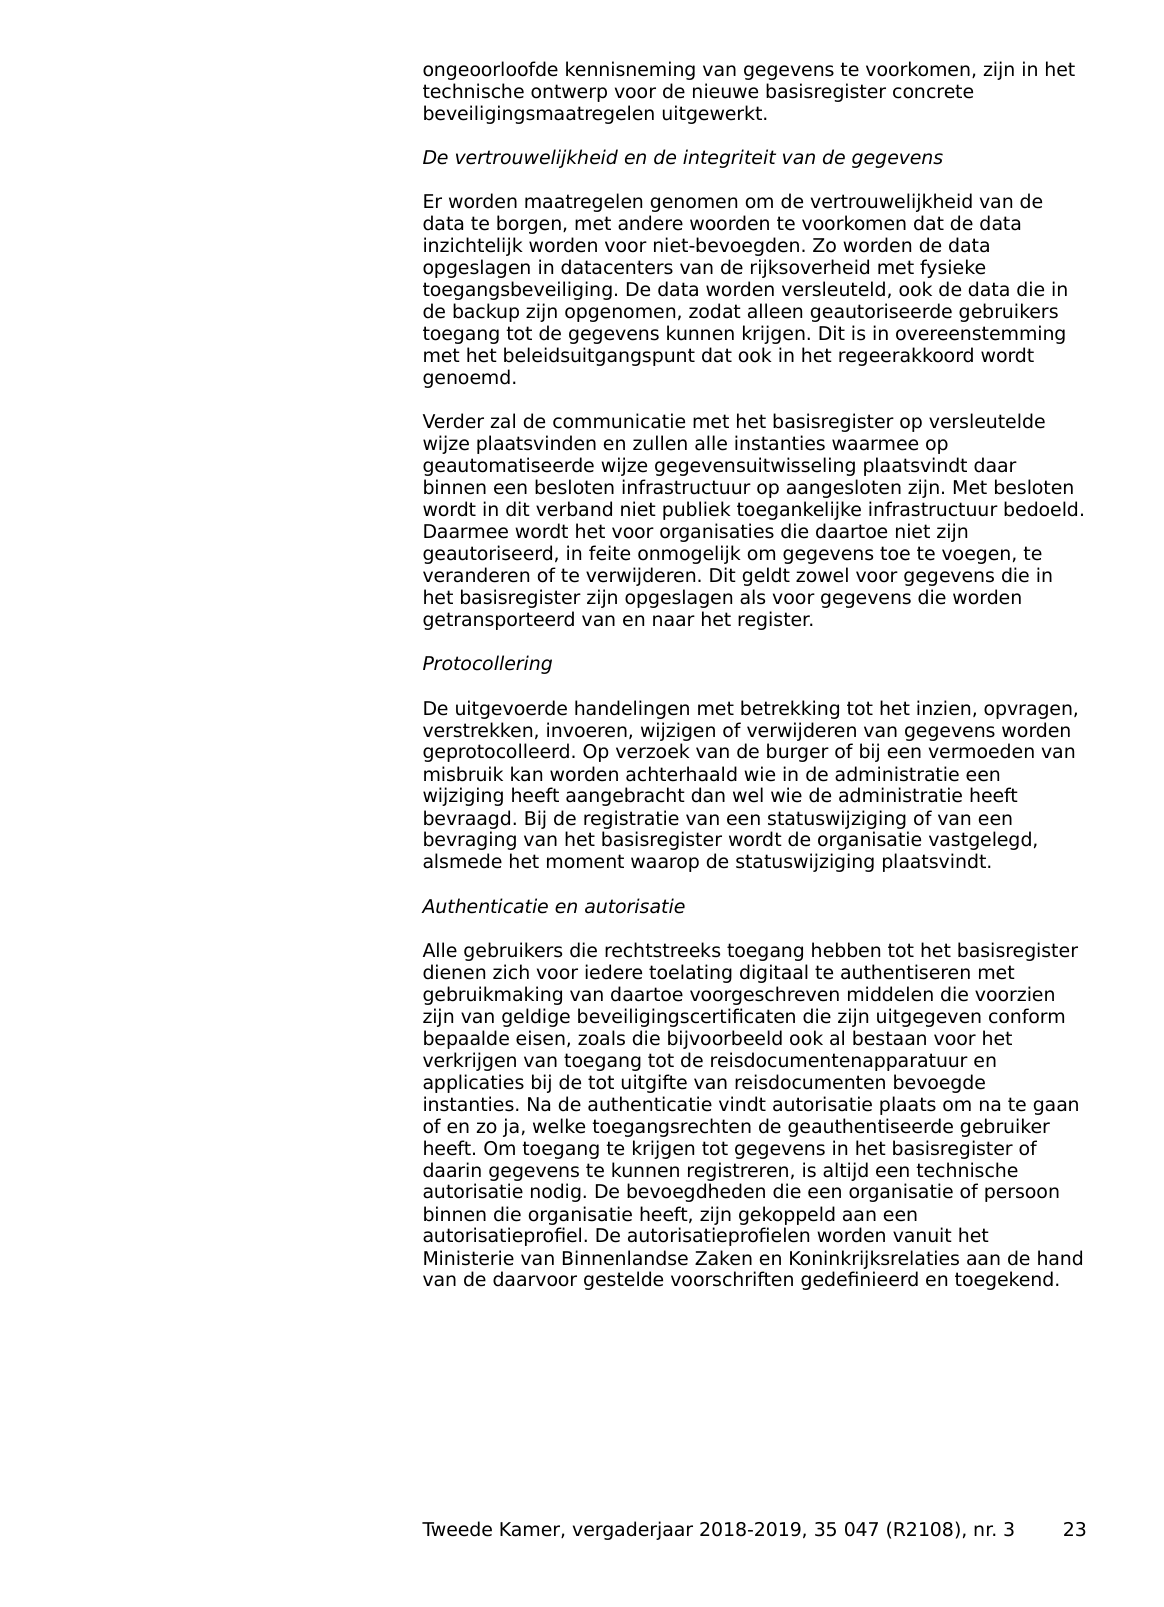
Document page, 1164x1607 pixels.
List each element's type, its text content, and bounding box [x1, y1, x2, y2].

subtitle Authenticatie en autorisatie [422, 896, 1087, 917]
text Verder zal de communicatie met het basisregister op versleutelde wijze plaatsvinden en zullen alle instanties waarmee op geautomatiseerde wijze gegevensuitwisseling plaatsvindt daar binnen een besloten infrastructuur op aangesloten zijn. Met besloten wordt in dit verband niet publiek toegankelijke infrastructuur bedoeld. Daarmee wordt het voor organisaties die daartoe niet zijn geautoriseerd, in feite onmogelijk om gegevens toe te voegen, te veranderen of te verwijderen. Dit geldt zowel voor gegevens die in het basisregister zijn opgeslagen als voor gegevens die worden getransporteerd van en naar het register. [422, 411, 1087, 631]
text ongeoorloofde kennisneming van gegevens te voorkomen, zijn in het technische ontwerp voor de nieuwe basisregister concrete beveiligingsmaatregelen uitgewerkt. [422, 59, 1087, 125]
subtitle Protocollering [422, 653, 1087, 675]
text Er worden maatregelen genomen om de vertrouwelijkheid van de data te borgen, met andere woorden te voorkomen dat de data inzichtelijk worden voor niet-bevoegden. Zo worden de data opgeslagen in datacenters van de rijksoverheid met fysieke toegangsbeveiliging. De data worden versleuteld, ook de data die in de backup zijn opgenomen, zodat alleen geautoriseerde gebruikers toegang tot de gegevens kunnen krijgen. Dit is in overeenstemming met het beleidsuitgangspunt dat ook in het regeerakkoord wordt genoemd. [422, 191, 1087, 389]
text De uitgevoerde handelingen met betrekking tot het inzien, opvragen, verstrekken, invoeren, wijzigen of verwijderen van gegevens worden geprotocolleerd. Op verzoek van de burger of bij een vermoeden van misbruik kan worden achterhaald wie in de administratie een wijziging heeft aangebracht dan wel wie de administratie heeft bevraagd. Bij de registratie van een statuswijziging of van een bevraging van het basisregister wordt de organisatie vastgelegd, alsmede het moment waarop de statuswijziging plaatsvindt. [422, 697, 1087, 873]
subtitle De vertrouwelijkheid en de integriteit van de gegevens [422, 147, 1087, 169]
text Alle gebruikers die rechtstreeks toegang hebben tot het basisregister dienen zich voor iedere toelating digitaal te authentiseren met gebruikmaking van daartoe voorgeschreven middelen die voorzien zijn van geldige beveiligingscertificaten die zijn uitgegeven conform bepaalde eisen, zoals die bijvoorbeeld ook al bestaan voor het verkrijgen van toegang tot de reisdocumentenapparatuur en applicaties bij de tot uitgifte van reisdocumenten bevoegde instanties. Na de authenticatie vindt autorisatie plaats om na te gaan of en zo ja, welke toegangsrechten de geauthentiseerde gebruiker heeft. Om toegang te krijgen tot gegevens in het basisregister of daarin gegevens te kunnen registreren, is altijd een technische autorisatie nodig. De bevoegdheden die een organisatie of persoon binnen die organisatie heeft, zijn gekoppeld aan een autorisatieprofiel. De autorisatieprofielen worden vanuit het Ministerie van Binnenlandse Zaken en Koninkrijksrelaties aan de hand van de daarvoor gestelde voorschriften gedefinieerd en toegekend. [422, 940, 1087, 1291]
